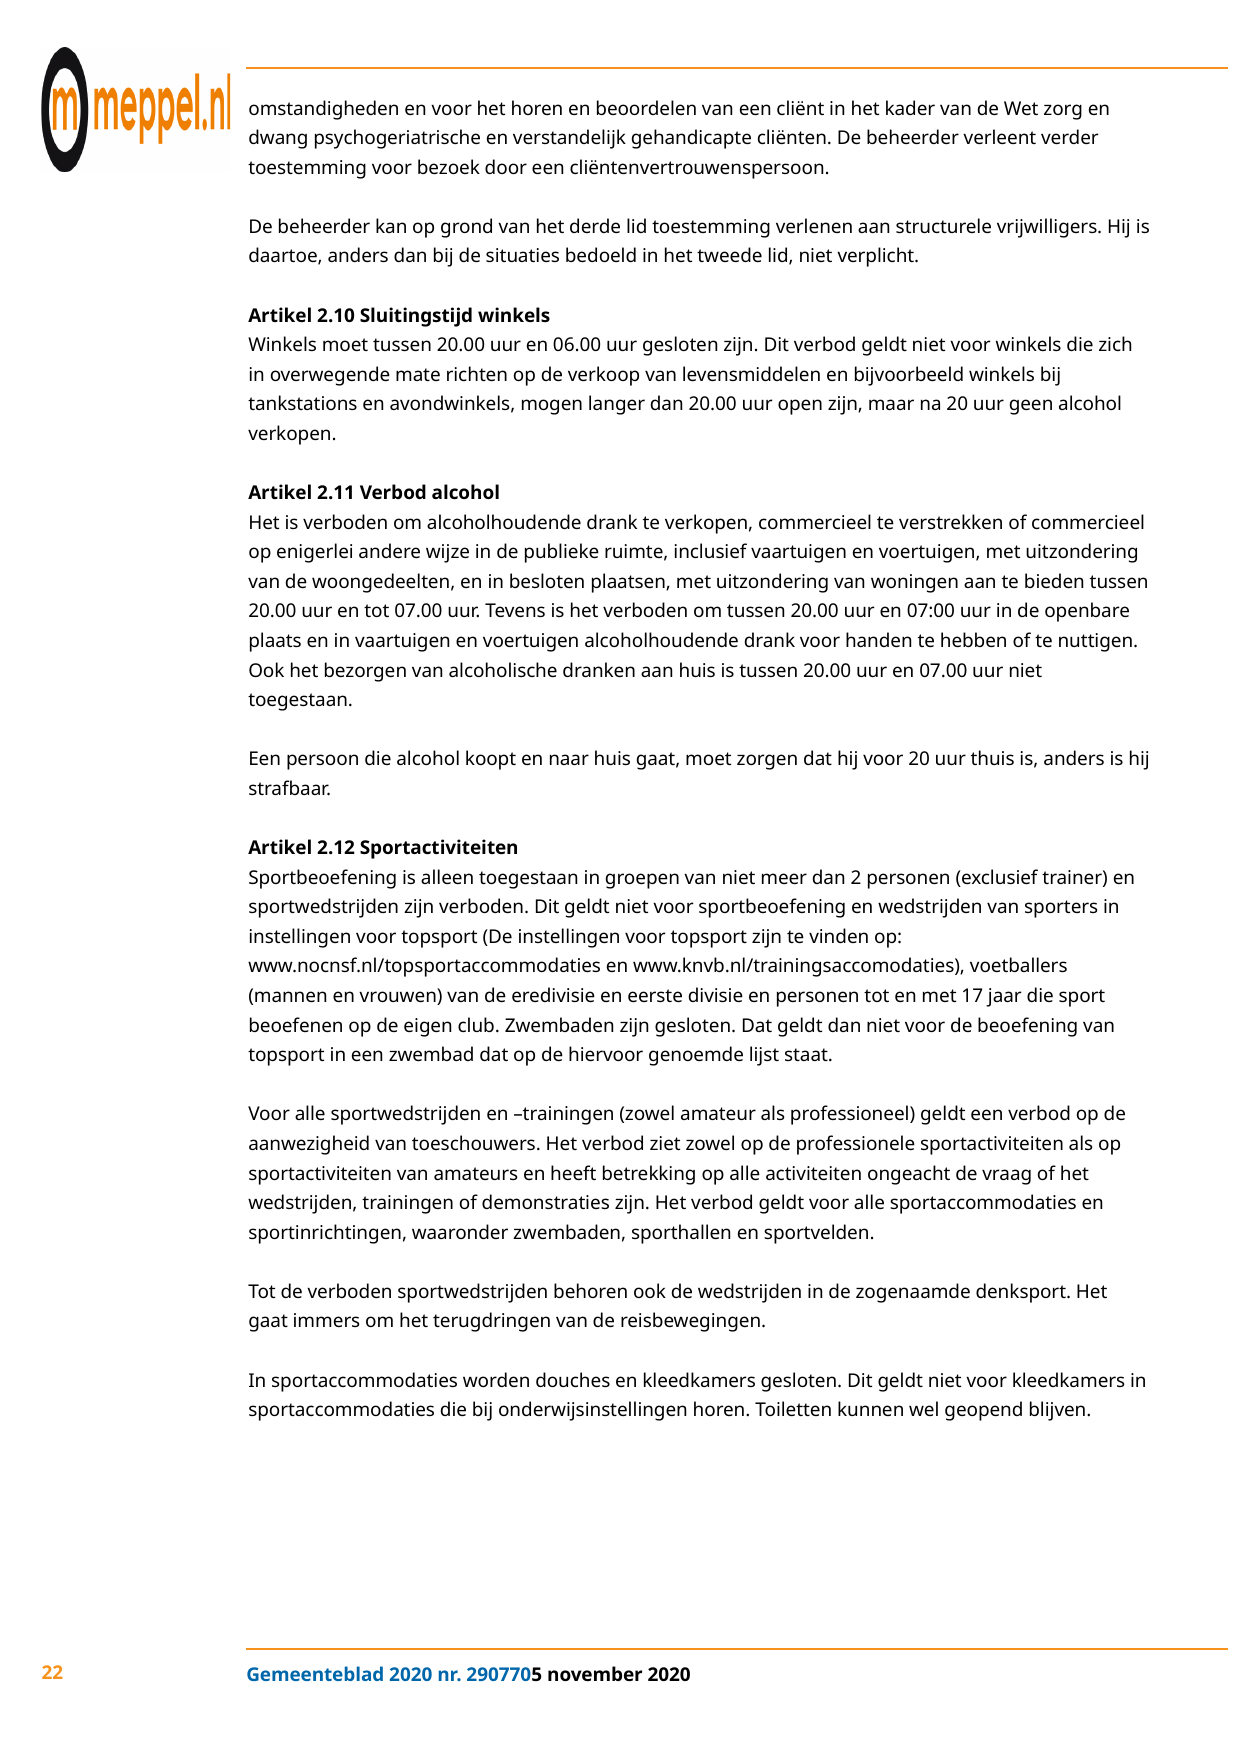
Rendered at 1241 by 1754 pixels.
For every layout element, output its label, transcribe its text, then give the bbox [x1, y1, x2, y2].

text Artikel 2.11 Verbod alcohol [248, 479, 1152, 505]
text De beheerder kan op grond van het derde lid toestemming verlenen aan structurele vrijwilligers. Hij is daartoe, anders dan bij de situaties bedoeld in het tweede lid, niet verplicht. [248, 213, 1152, 268]
text Artikel 2.10 Sluitingstijd winkels [248, 302, 1152, 328]
text Sportbeoefening is alleen toegestaan in groepen van niet meer dan 2 personen (exclusief trainer) en sportwedstrijden zijn verboden. Dit geldt niet voor sportbeoefening en wedstrijden van sporters in instellingen voor topsport (De instellingen voor topsport zijn te vinden op: www.nocnsf.nl/topsportaccommodaties en www.knvb.nl/trainingsaccomodaties), voetballers (mannen en vrouwen) van de eredivisie en eerste divisie en personen tot en met 17 jaar die sport beoefenen op de eigen club. Zwembaden zijn gesloten. Dat geldt dan niet voor de beoefening van topsport in een zwembad dat op de hiervoor genoemde lijst staat. [248, 864, 1152, 1067]
text Artikel 2.12 Sportactiviteiten [248, 834, 1152, 860]
text omstandigheden en voor het horen en beoordelen van een cliënt in het kader van de Wet zorg en dwang psychogeriatrische en verstandelijk gehandicapte cliënten. De beheerder verleent verder toestemming voor bezoek door een cliëntenvertrouwenspersoon. [248, 95, 1152, 180]
picture [41, 47, 231, 172]
text Voor alle sportwedstrijden en –trainingen (zowel amateur als professioneel) geldt een verbod op de aanwezigheid van toeschouwers. Het verbod ziet zowel op de professionele sportactiviteiten als op sportactiviteiten van amateurs en heeft betrekking op alle activiteiten ongeacht de vraag of het wedstrijden, trainingen of demonstraties zijn. Het verbod geldt voor alle sportaccommodaties en sportinrichtingen, waaronder zwembaden, sporthallen en sportvelden. [248, 1101, 1152, 1245]
text Een persoon die alcohol koopt en naar huis gaat, moet zorgen dat hij voor 20 uur thuis is, anders is hij strafbaar. [248, 746, 1152, 801]
text Tot de verboden sportwedstrijden behoren ook de wedstrijden in de zogenaamde denksport. Het gaat immers om het terugdringen van de reisbewegingen. [248, 1278, 1152, 1333]
text In sportaccommodaties worden douches en kleedkamers gesloten. Dit geldt niet voor kleedkamers in sportaccommodaties die bij onderwijsinstellingen horen. Toiletten kunnen wel geopend blijven. [248, 1367, 1152, 1422]
text Het is verboden om alcoholhoudende drank te verkopen, commercieel te verstrekken of commercieel op enigerlei andere wijze in de publieke ruimte, inclusief vaartuigen en voertuigen, met uitzondering van de woongedeelten, en in besloten plaatsen, met uitzondering van woningen aan te bieden tussen 20.00 uur en tot 07.00 uur. Tevens is het verboden om tussen 20.00 uur en 07:00 uur in de openbare plaats en in vaartuigen en voertuigen alcoholhoudende drank voor handen te hebben of te nuttigen. Ook het bezorgen van alcoholische dranken aan huis is tussen 20.00 uur en 07.00 uur niet toegestaan. [248, 509, 1152, 712]
text Winkels moet tussen 20.00 uur en 06.00 uur gesloten zijn. Dit verbod geldt niet voor winkels die zich in overwegende mate richten op de verkoop van levensmiddelen en bijvoorbeeld winkels bij tankstations en avondwinkels, mogen langer dan 20.00 uur open zijn, maar na 20 uur geen alcohol verkopen. [248, 331, 1152, 446]
